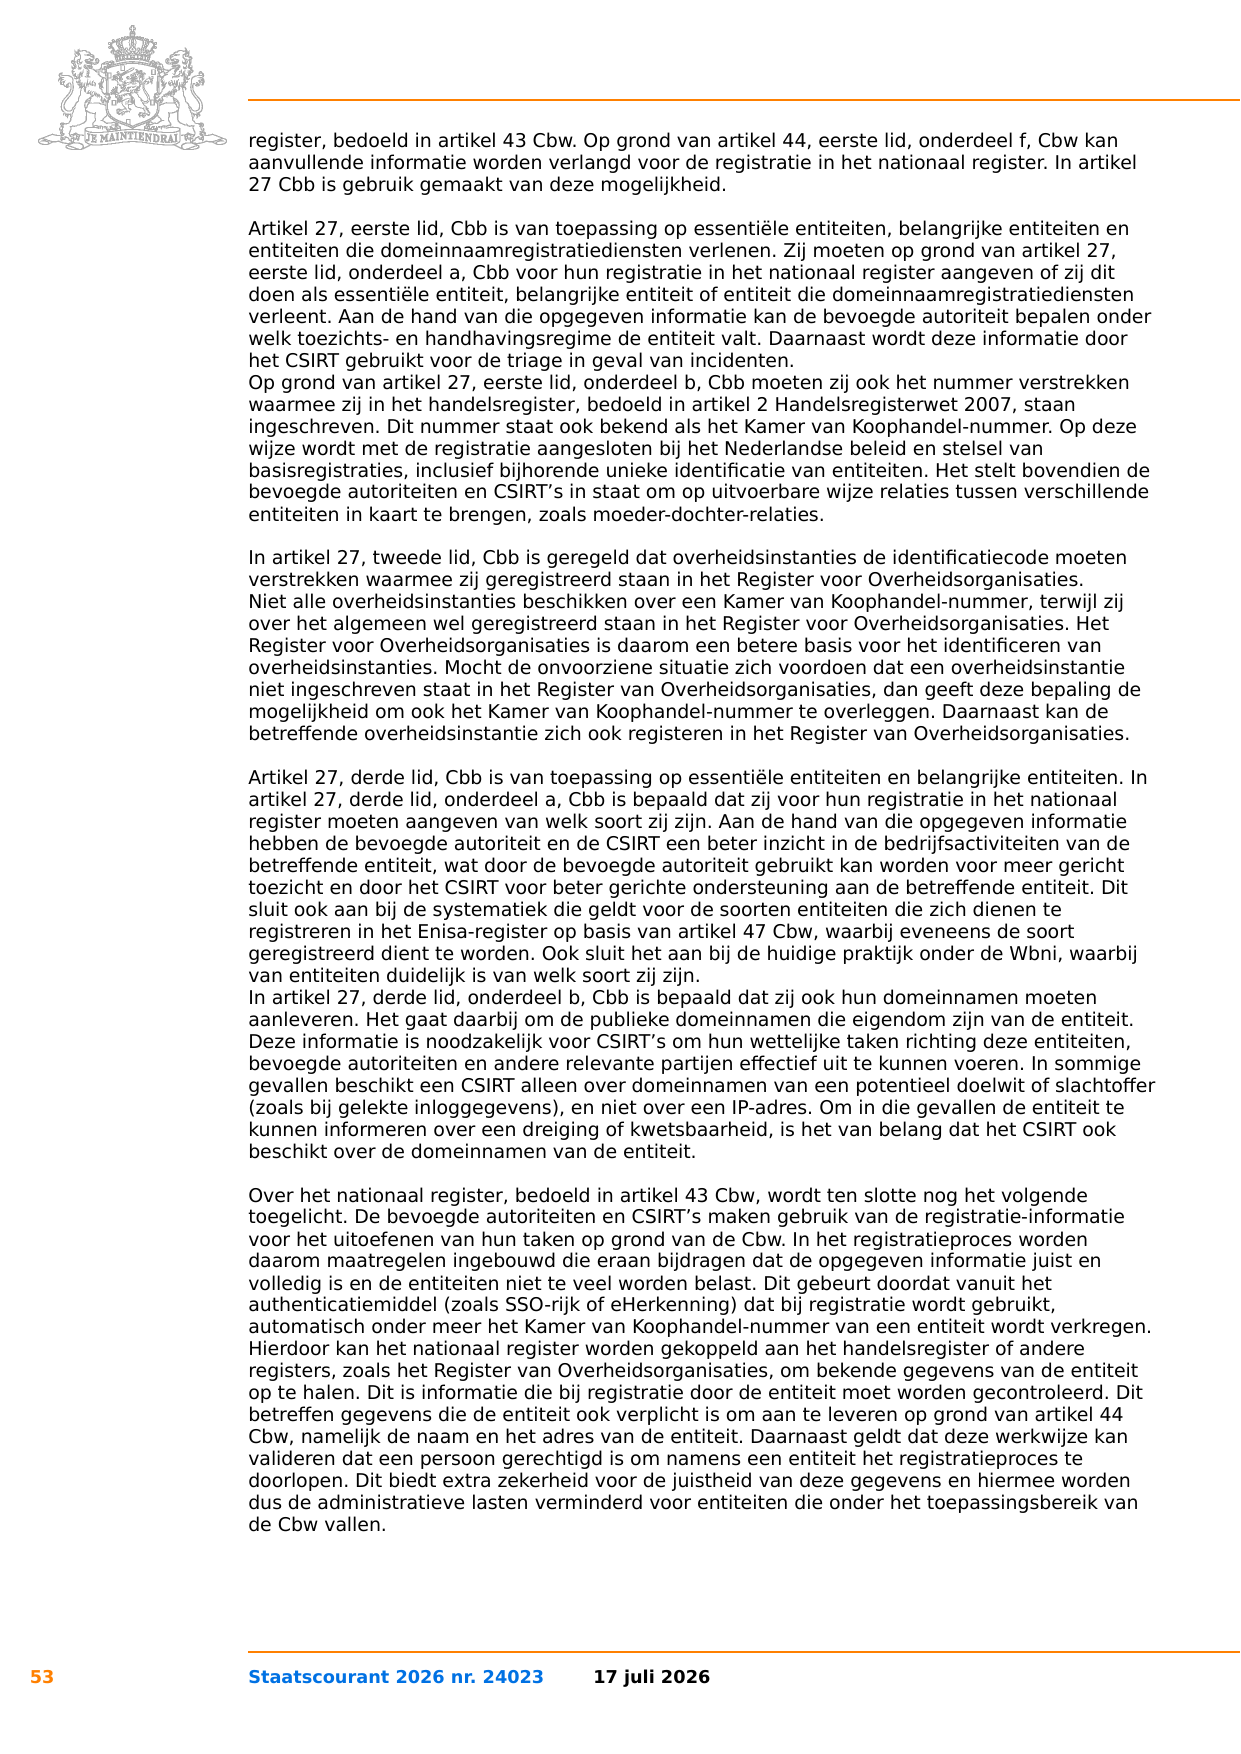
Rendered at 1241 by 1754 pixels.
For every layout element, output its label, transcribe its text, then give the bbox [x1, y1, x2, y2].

picture [38, 25, 227, 150]
text Niet alle overheidsinstanties beschikken over een Kamer van Koophandel-nummer, terwijl zij over het algemeen wel geregistreerd staan in het Register voor Overheidsorganisaties. Het Register voor Overheidsorganisaties is daarom een betere basis voor het identificeren van overheidsinstanties. Mocht de onvoorziene situatie zich voordoen dat een overheidsinstantie niet ingeschreven staat in het Register van Overheidsorganisaties, dan geeft deze bepaling de mogelijkheid om ook het Kamer van Koophandel-nummer te overleggen. Daarnaast kan de betreffende overheidsinstantie zich ook registeren in het Register van Overheidsorganisaties. [248, 591, 1163, 745]
text Artikel 27, derde lid, Cbb is van toepassing op essentiële entiteiten en belangrijke entiteiten. In artikel 27, derde lid, onderdeel a, Cbb is bepaald dat zij voor hun registratie in het nationaal register moeten aangeven van welk soort zij zijn. Aan de hand van die opgegeven informatie hebben de bevoegde autoriteit en de CSIRT een beter inzicht in de bedrijfsactiviteiten van de betreffende entiteit, wat door de bevoegde autoriteit gebruikt kan worden voor meer gericht toezicht en door het CSIRT voor beter gerichte ondersteuning aan de betreffende entiteit. Dit sluit ook aan bij de systematiek die geldt voor de soorten entiteiten die zich dienen te registreren in het Enisa-register op basis van artikel 47 Cbw, waarbij eveneens de soort geregistreerd dient te worden. Ook sluit het aan bij de huidige praktijk onder de Wbni, waarbij van entiteiten duidelijk is van welk soort zij zijn. [248, 767, 1163, 987]
text Over het nationaal register, bedoeld in artikel 43 Cbw, wordt ten slotte nog het volgende toegelicht. De bevoegde autoriteiten en CSIRT’s maken gebruik van de registratie-informatie voor het uitoefenen van hun taken op grond van de Cbw. In het registratieproces worden daarom maatregelen ingebouwd die eraan bijdragen dat de opgegeven informatie juist en volledig is en de entiteiten niet te veel worden belast. Dit gebeurt doordat vanuit het authenticatiemiddel (zoals SSO-rijk of eHerkenning) dat bij registratie wordt gebruikt, automatisch onder meer het Kamer van Koophandel-nummer van een entiteit wordt verkregen. Hierdoor kan het nationaal register worden gekoppeld aan het handelsregister of andere registers, zoals het Register van Overheidsorganisaties, om bekende gegevens van de entiteit op te halen. Dit is informatie die bij registratie door de entiteit moet worden gecontroleerd. Dit betreffen gegevens die de entiteit ook verplicht is om aan te leveren op grond van artikel 44 Cbw, namelijk de naam en het adres van de entiteit. Daarnaast geldt dat deze werkwijze kan valideren dat een persoon gerechtigd is om namens een entiteit het registratieproces te doorlopen. Dit biedt extra zekerheid voor de juistheid van deze gegevens en hiermee worden dus de administratieve lasten verminderd voor entiteiten die onder het toepassingsbereik van de Cbw vallen. [248, 1184, 1163, 1536]
text register, bedoeld in artikel 43 Cbw. Op grond van artikel 44, eerste lid, onderdeel f, Cbw kan aanvullende informatie worden verlangd voor de registratie in het nationaal register. In artikel 27 Cbb is gebruik gemaakt van deze mogelijkheid. [248, 130, 1163, 196]
text Op grond van artikel 27, eerste lid, onderdeel b, Cbb moeten zij ook het nummer verstrekken waarmee zij in het handelsregister, bedoeld in artikel 2 Handelsregisterwet 2007, staan ingeschreven. Dit nummer staat ook bekend als het Kamer van Koophandel-nummer. Op deze wijze wordt met de registratie aangesloten bij het Nederlandse beleid en stelsel van basisregistraties, inclusief bijhorende unieke identificatie van entiteiten. Het stelt bovendien de bevoegde autoriteiten en CSIRT’s in staat om op uitvoerbare wijze relaties tussen verschillende entiteiten in kaart te brengen, zoals moeder-dochter-relaties. [248, 372, 1163, 525]
text In artikel 27, tweede lid, Cbb is geregeld dat overheidsinstanties de identificatiecode moeten verstrekken waarmee zij geregistreerd staan in het Register voor Overheidsorganisaties. [248, 547, 1163, 591]
text Artikel 27, eerste lid, Cbb is van toepassing op essentiële entiteiten, belangrijke entiteiten en entiteiten die domeinnaamregistratiediensten verlenen. Zij moeten op grond van artikel 27, eerste lid, onderdeel a, Cbb voor hun registratie in het nationaal register aangeven of zij dit doen als essentiële entiteit, belangrijke entiteit of entiteit die domeinnaamregistratiediensten verleent. Aan de hand van die opgegeven informatie kan de bevoegde autoriteit bepalen onder welk toezichts- en handhavingsregime de entiteit valt. Daarnaast wordt deze informatie door het CSIRT gebruikt voor de triage in geval van incidenten. [248, 218, 1163, 372]
text In artikel 27, derde lid, onderdeel b, Cbb is bepaald dat zij ook hun domeinnamen moeten aanleveren. Het gaat daarbij om de publieke domeinnamen die eigendom zijn van de entiteit. Deze informatie is noodzakelijk voor CSIRT’s om hun wettelijke taken richting deze entiteiten, bevoegde autoriteiten en andere relevante partijen effectief uit te kunnen voeren. In sommige gevallen beschikt een CSIRT alleen over domeinnamen van een potentieel doelwit of slachtoffer (zoals bij gelekte inloggegevens), en niet over een IP-adres. Om in die gevallen de entiteit te kunnen informeren over een dreiging of kwetsbaarheid, is het van belang dat het CSIRT ook beschikt over de domeinnamen van de entiteit. [248, 987, 1163, 1163]
